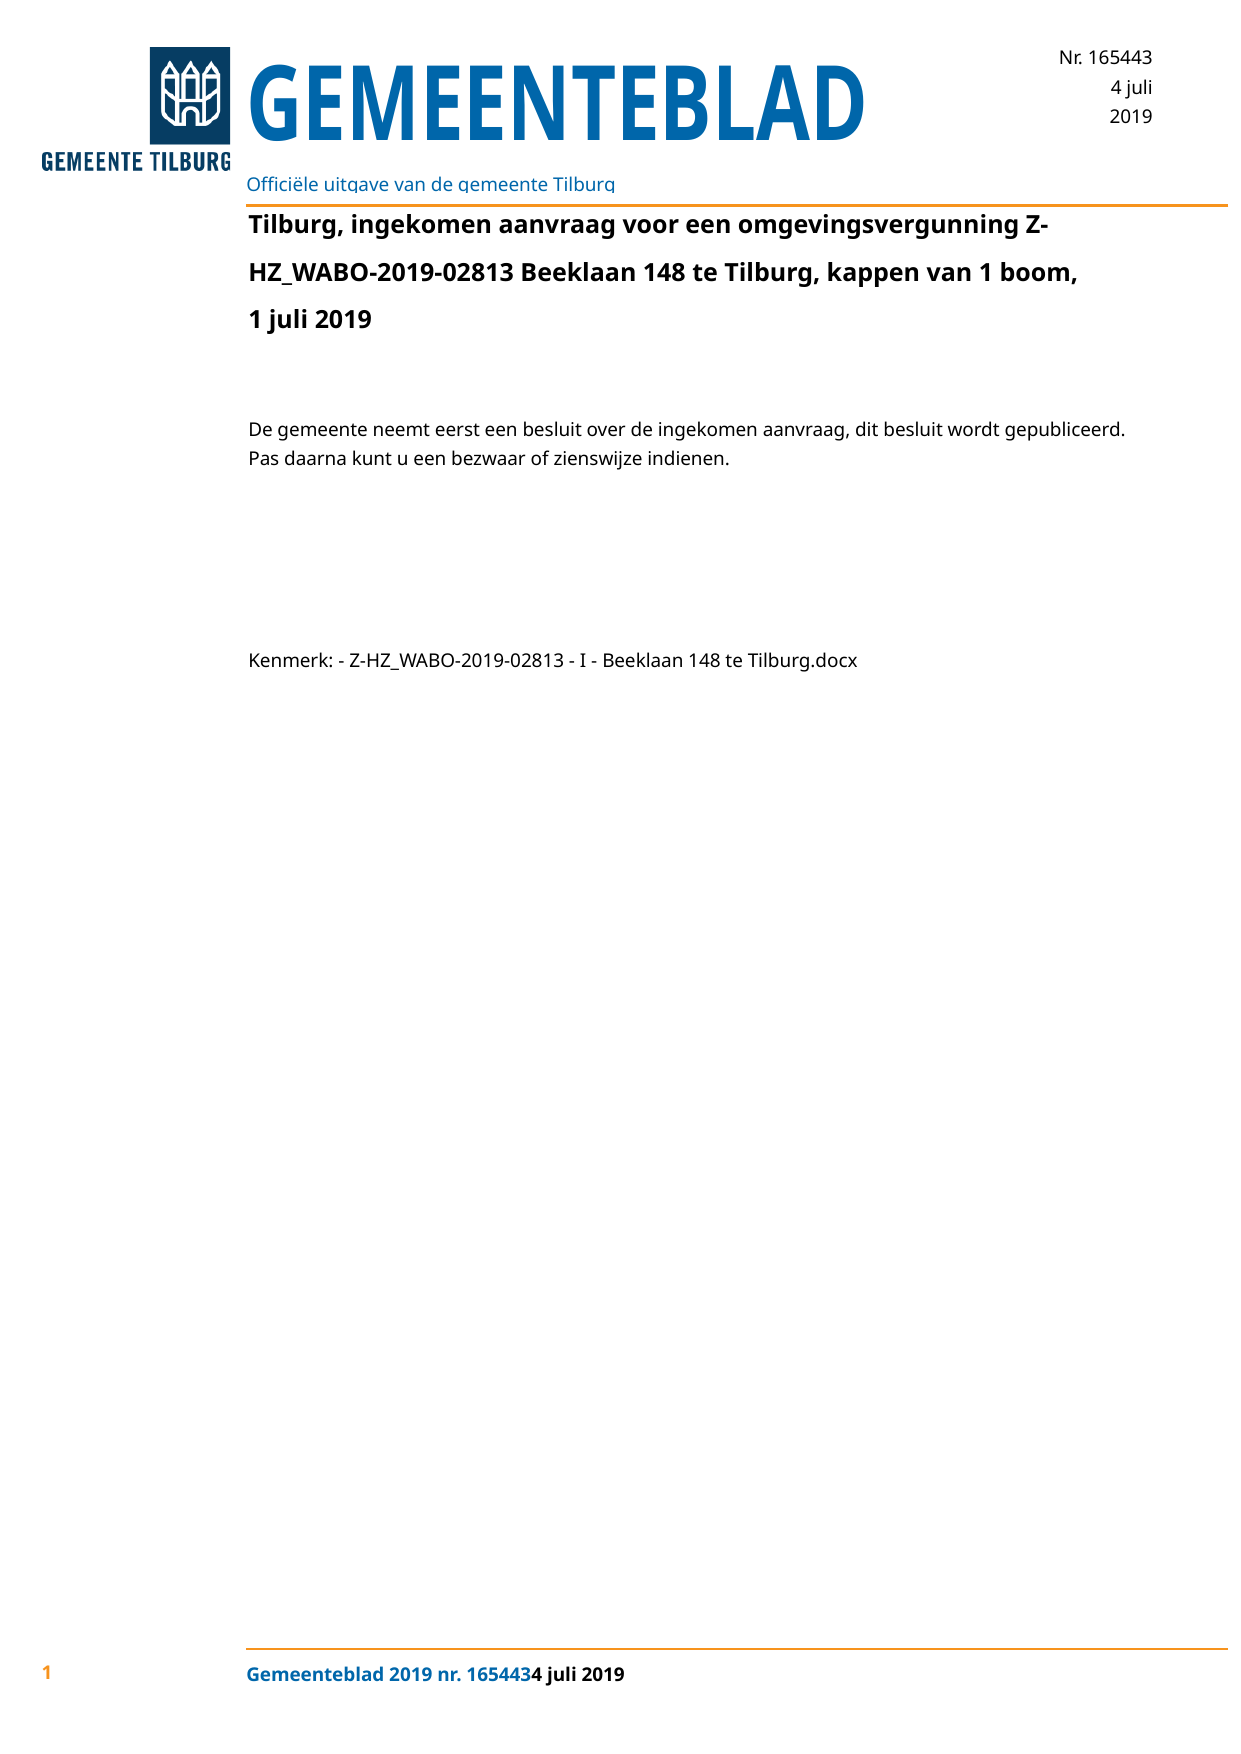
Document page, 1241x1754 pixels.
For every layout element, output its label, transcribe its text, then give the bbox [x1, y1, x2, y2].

text De gemeente neemt eerst een besluit over de ingekomen aanvraag, dit besluit wordt gepubliceerd. Pas daarna kunt u een bezwaar of zienswijze indienen. [248, 416, 1152, 471]
text Tilburg, ingekomen aanvraag voor een omgevingsvergunning Z-HZ_WABO-2019-02813 Beeklaan 148 te Tilburg, kappen van 1 boom, 1 juli 2019 [248, 207, 1152, 336]
picture [41, 47, 231, 172]
text Kenmerk: - Z-HZ_WABO-2019-02813 - I - Beeklaan 148 te Tilburg.docx [248, 647, 1152, 673]
